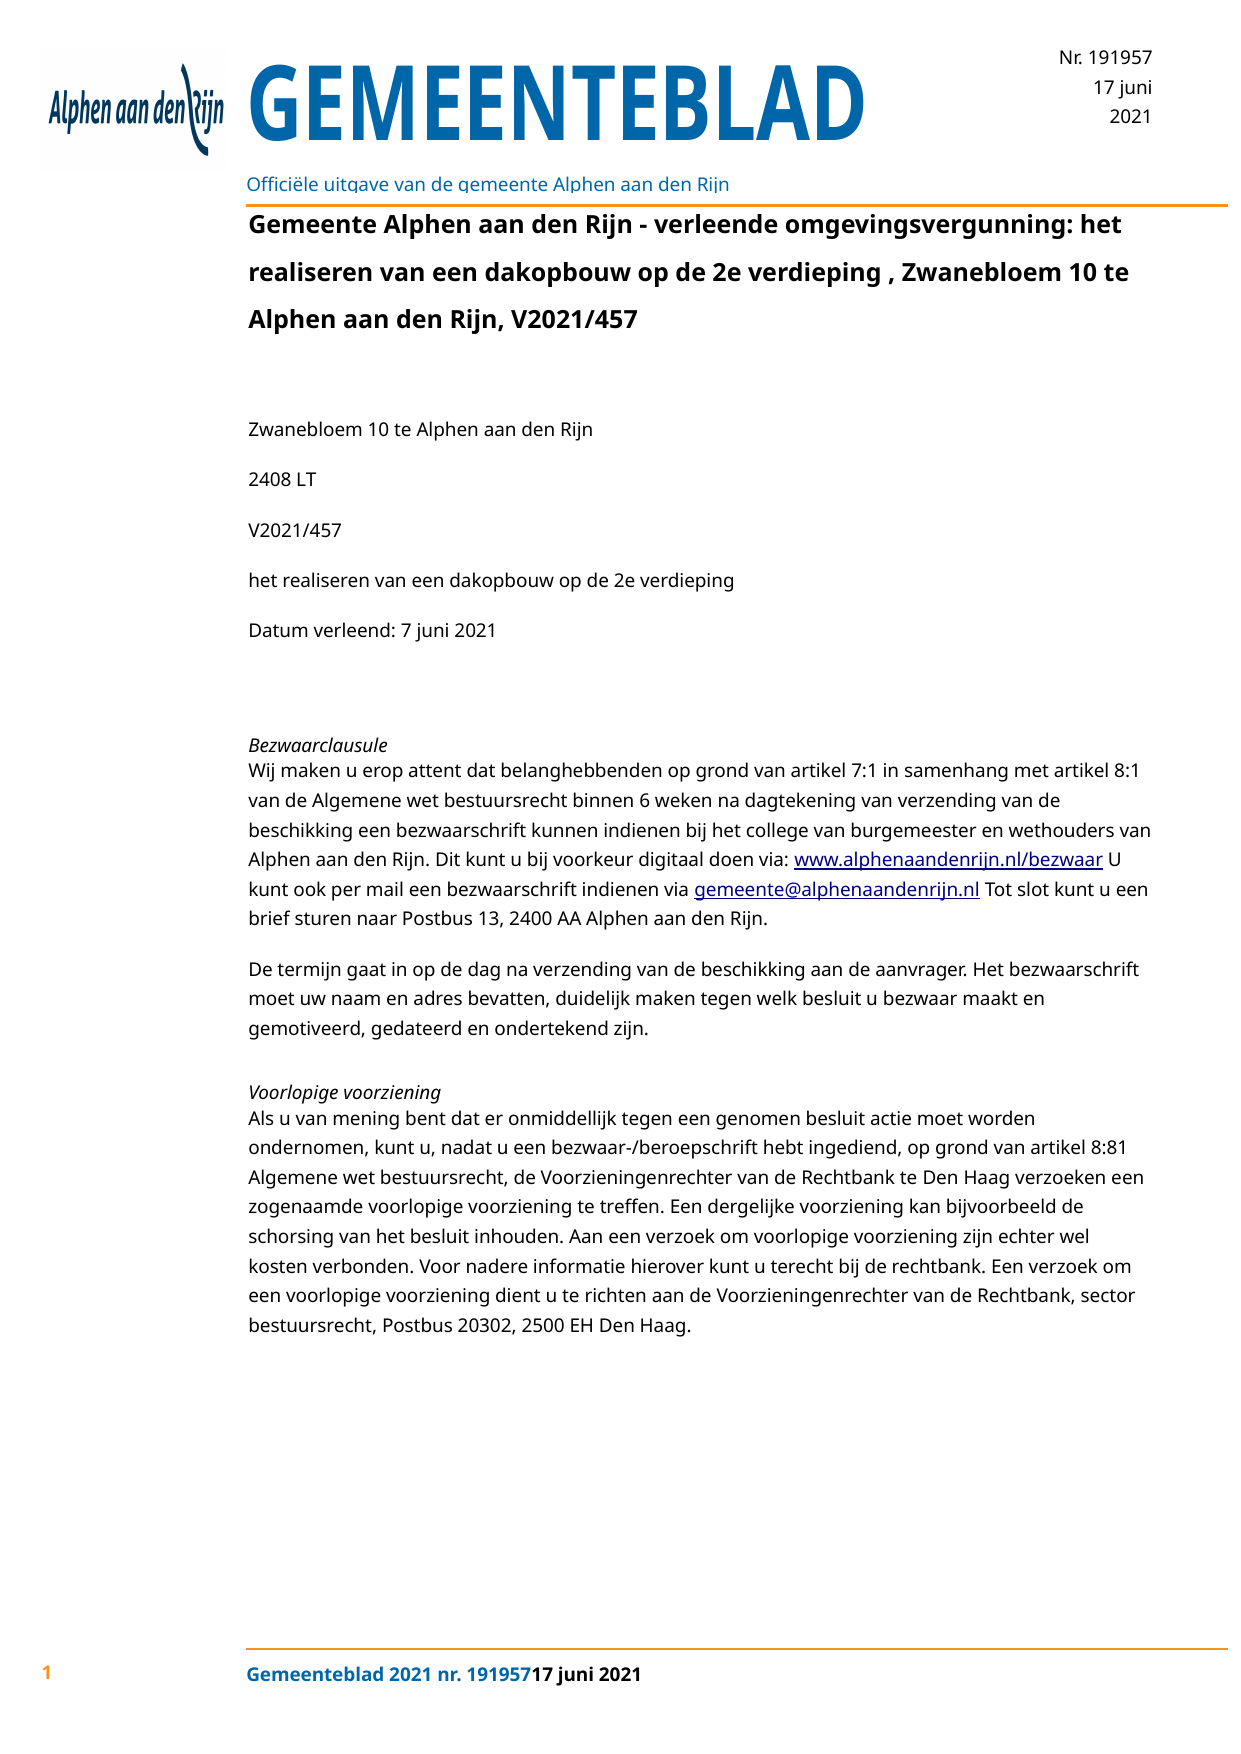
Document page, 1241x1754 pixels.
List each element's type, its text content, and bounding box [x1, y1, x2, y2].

text Wij maken u erop attent dat belanghebbenden op grond van artikel 7:1 in samenhang met artikel 8:1 van de Algemene wet bestuursrecht binnen 6 weken na dagtekening van verzending van de beschikking een bezwaarschrift kunnen indienen bij het college van burgemeester en wethouders van Alphen aan den Rijn. Dit kunt u bij voorkeur digitaal doen via: www.alphenaandenrijn.nl/bezwaar U kunt ook per mail een bezwaarschrift indienen via gemeente@alphenaandenrijn.nl Tot slot kunt u een brief sturen naar Postbus 13, 2400 AA Alphen aan den Rijn. [248, 758, 1152, 931]
text Voorlopige voorziening [248, 1079, 1152, 1105]
picture [41, 47, 231, 172]
text het realiseren van een dakopbouw op de 2e verdieping [248, 567, 1152, 593]
text Datum verleend: 7 juni 2021 [248, 618, 1152, 643]
text 2408 LT [248, 466, 1152, 492]
text De termijn gaat in op de dag na verzending van de beschikking aan de aanvrager. Het bezwaarschrift moet uw naam en adres bevatten, duidelijk maken tegen welk besluit u bezwaar maakt en gemotiveerd, gedateerd en ondertekend zijn. [248, 956, 1152, 1041]
text Zwanebloem 10 te Alphen aan den Rijn [248, 416, 1152, 442]
text Gemeente Alphen aan den Rijn - verleende omgevingsvergunning: het realiseren van een dakopbouw op de 2e verdieping , Zwanebloem 10 te Alphen aan den Rijn, V2021/457 [248, 207, 1152, 336]
text Als u van mening bent dat er onmiddellijk tegen een genomen besluit actie moet worden ondernomen, kunt u, nadat u een bezwaar-/beroepschrift hebt ingediend, op grond van artikel 8:81 Algemene wet bestuursrecht, de Voorzieningenrechter van de Rechtbank te Den Haag verzoeken een zogenaamde voorlopige voorziening te treffen. Een dergelijke voorziening kan bijvoorbeeld de schorsing van het besluit inhouden. Aan een verzoek om voorlopige voorziening zijn echter wel kosten verbonden. Voor nadere informatie hierover kunt u terecht bij de rechtbank. Een verzoek om een voorlopige voorziening dient u te richten aan de Voorzieningenrechter van de Rechtbank, sector bestuursrecht, Postbus 20302, 2500 EH Den Haag. [248, 1105, 1152, 1338]
text V2021/457 [248, 517, 1152, 542]
text Bezwaarclausule [248, 732, 1152, 758]
